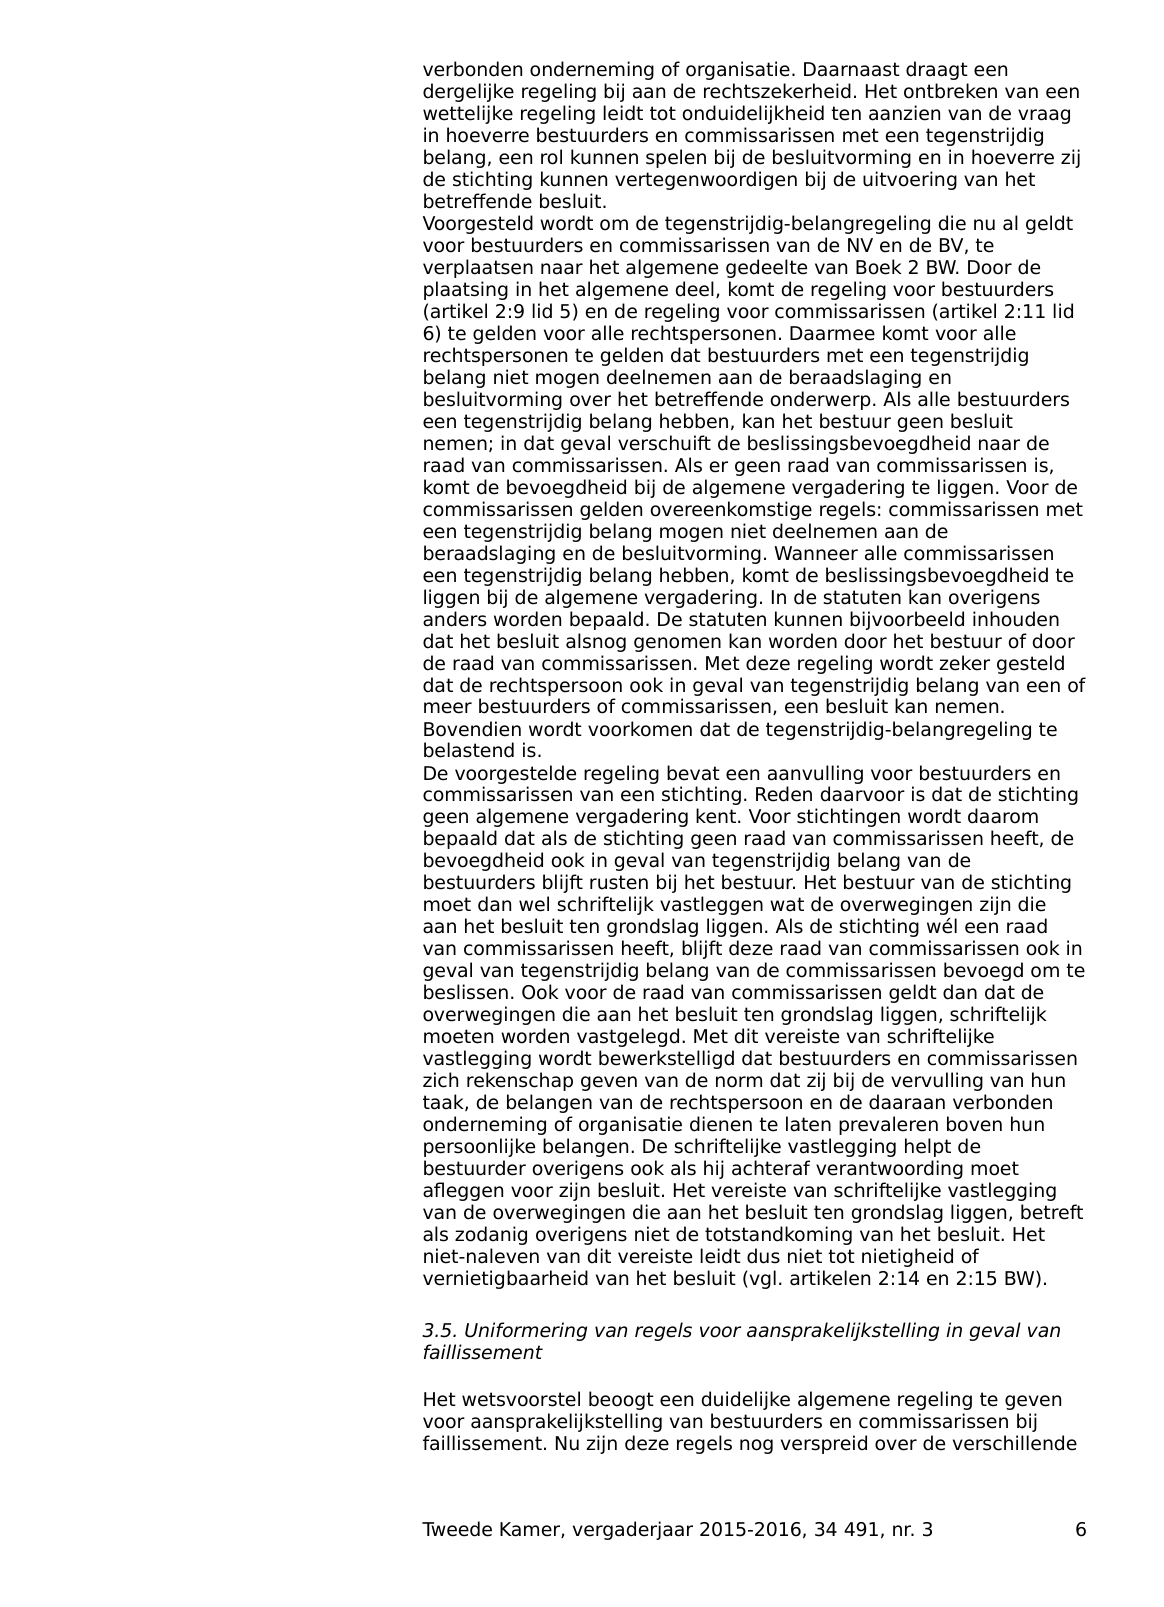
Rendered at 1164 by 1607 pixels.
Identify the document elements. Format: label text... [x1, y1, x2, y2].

text verbonden onderneming of organisatie. Daarnaast draagt een dergelijke regeling bij aan de rechtszekerheid. Het ontbreken van een wettelijke regeling leidt tot onduidelijkheid ten aanzien van de vraag in hoeverre bestuurders en commissarissen met een tegenstrijdig belang, een rol kunnen spelen bij de besluitvorming en in hoeverre zij de stichting kunnen vertegenwoordigen bij de uitvoering van het betreffende besluit. [422, 59, 1087, 213]
text De voorgestelde regeling bevat een aanvulling voor bestuurders en commissarissen van een stichting. Reden daarvoor is dat de stichting geen algemene vergadering kent. Voor stichtingen wordt daarom bepaald dat als de stichting geen raad van commissarissen heeft, de bevoegdheid ook in geval van tegenstrijdig belang van de bestuurders blijft rusten bij het bestuur. Het bestuur van de stichting moet dan wel schriftelijk vastleggen wat de overwegingen zijn die aan het besluit ten grondslag liggen. Als de stichting wél een raad van commissarissen heeft, blijft deze raad van commissarissen ook in geval van tegenstrijdig belang van de commissarissen bevoegd om te beslissen. Ook voor de raad van commissarissen geldt dan dat de overwegingen die aan het besluit ten grondslag liggen, schriftelijk moeten worden vastgelegd. Met dit vereiste van schriftelijke vastlegging wordt bewerkstelligd dat bestuurders en commissarissen zich rekenschap geven van de norm dat zij bij de vervulling van hun taak, de belangen van de rechtspersoon en de daaraan verbonden onderneming of organisatie dienen te laten prevaleren boven hun persoonlijke belangen. De schriftelijke vastlegging helpt de bestuurder overigens ook als hij achteraf verantwoording moet afleggen voor zijn besluit. Het vereiste van schriftelijke vastlegging van de overwegingen die aan het besluit ten grondslag liggen, betreft als zodanig overigens niet de totstandkoming van het besluit. Het niet-naleven van dit vereiste leidt dus niet tot nietigheid of vernietigbaarheid van het besluit (vgl. artikelen 2:14 en 2:15 BW). [422, 762, 1087, 1290]
subtitle 3.5. Uniformering van regels voor aansprakelijkstelling in geval van faillissement [422, 1320, 1087, 1364]
text Voorgesteld wordt om de tegenstrijdig-belangregeling die nu al geldt voor bestuurders en commissarissen van de NV en de BV, te verplaatsen naar het algemene gedeelte van Boek 2 BW. Door de plaatsing in het algemene deel, komt de regeling voor bestuurders (artikel 2:9 lid 5) en de regeling voor commissarissen (artikel 2:11 lid 6) te gelden voor alle rechtspersonen. Daarmee komt voor alle rechtspersonen te gelden dat bestuurders met een tegenstrijdig belang niet mogen deelnemen aan de beraadslaging en besluitvorming over het betreffende onderwerp. Als alle bestuurders een tegenstrijdig belang hebben, kan het bestuur geen besluit nemen; in dat geval verschuift de beslissingsbevoegdheid naar de raad van commissarissen. Als er geen raad van commissarissen is, komt de bevoegdheid bij de algemene vergadering te liggen. Voor de commissarissen gelden overeenkomstige regels: commissarissen met een tegenstrijdig belang mogen niet deelnemen aan de beraadslaging en de besluitvorming. Wanneer alle commissarissen een tegenstrijdig belang hebben, komt de beslissingsbevoegdheid te liggen bij de algemene vergadering. In de statuten kan overigens anders worden bepaald. De statuten kunnen bijvoorbeeld inhouden dat het besluit alsnog genomen kan worden door het bestuur of door de raad van commissarissen. Met deze regeling wordt zeker gesteld dat de rechtspersoon ook in geval van tegenstrijdig belang van een of meer bestuurders of commissarissen, een besluit kan nemen. Bovendien wordt voorkomen dat de tegenstrijdig-belangregeling te belastend is. [422, 213, 1087, 762]
text Het wetsvoorstel beoogt een duidelijke algemene regeling te geven voor aansprakelijkstelling van bestuurders en commissarissen bij faillissement. Nu zijn deze regels nog verspreid over de verschillende [422, 1389, 1087, 1455]
